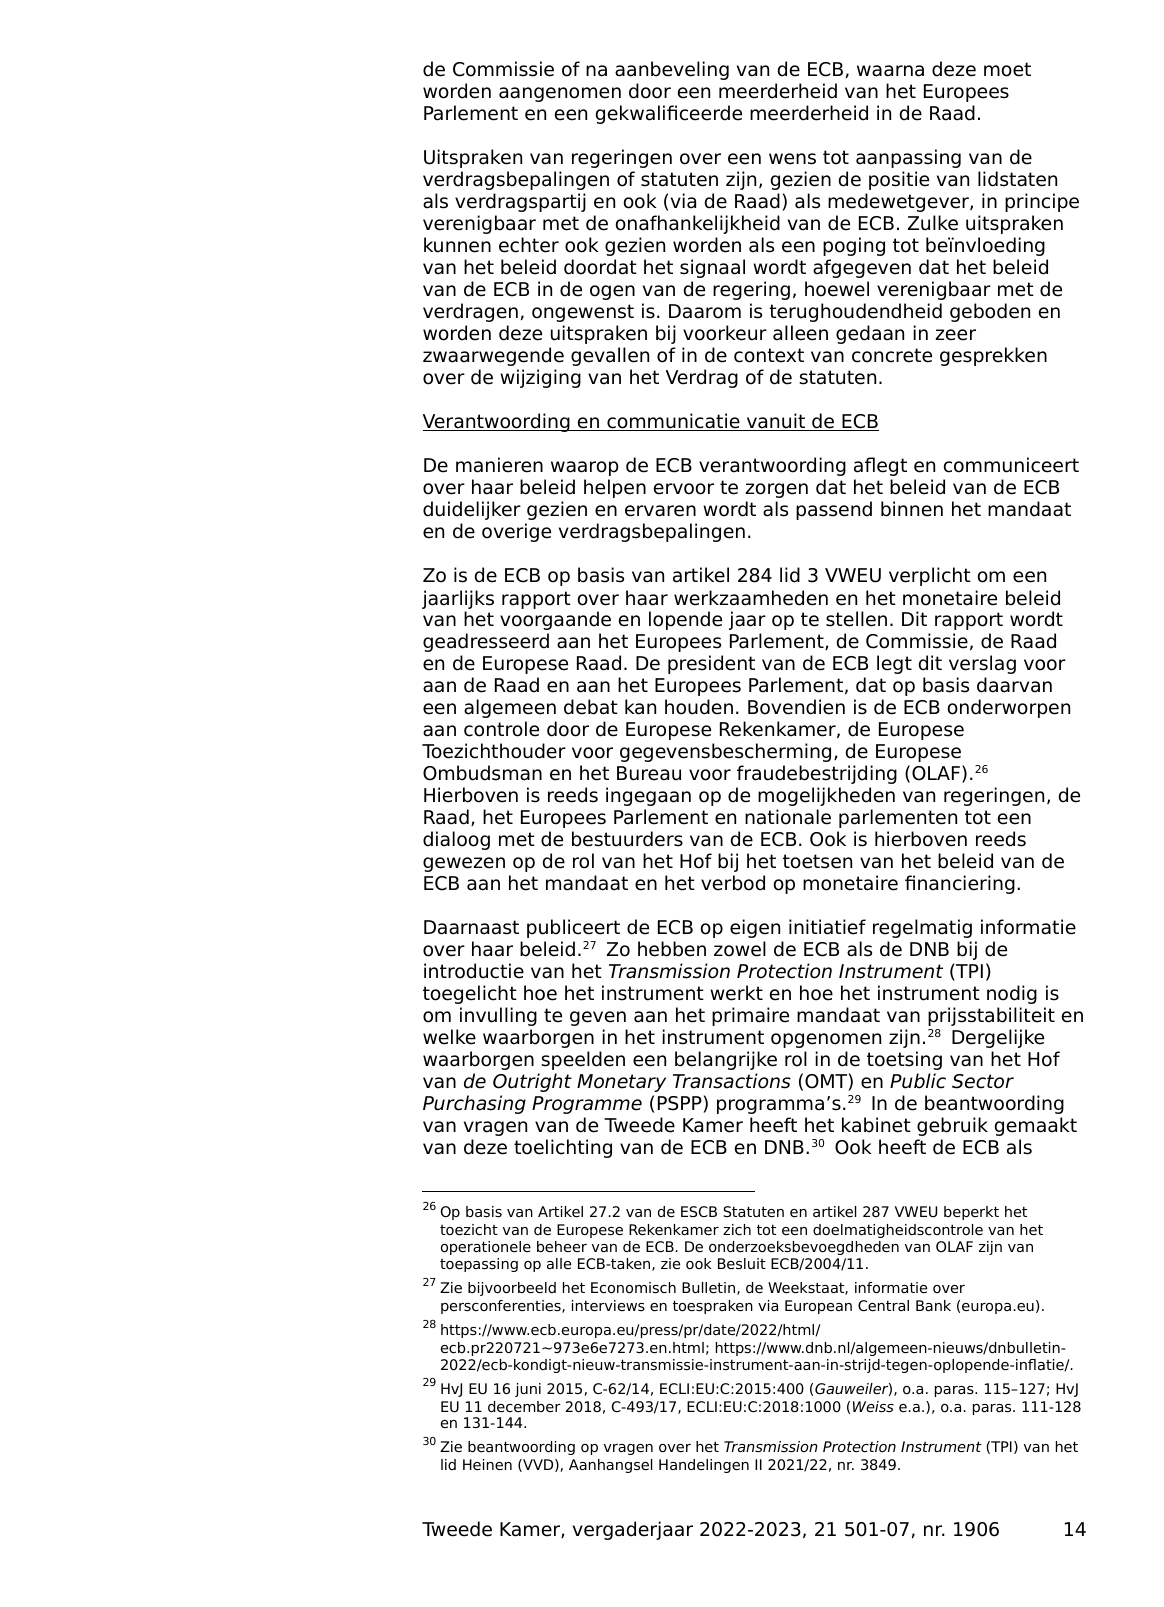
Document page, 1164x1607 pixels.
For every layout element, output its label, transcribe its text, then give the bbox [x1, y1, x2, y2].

text Uitspraken van regeringen over een wens tot aanpassing van de verdragsbepalingen of statuten zijn, gezien de positie van lidstaten als verdragspartij en ook (via de Raad) als medewetgever, in principe verenigbaar met de onafhankelijkheid van de ECB. Zulke uitspraken kunnen echter ook gezien worden als een poging tot beïnvloeding van het beleid doordat het signaal wordt afgegeven dat het beleid van de ECB in de ogen van de regering, hoewel verenigbaar met de verdragen, ongewenst is. Daarom is terughoudendheid geboden en worden deze uitspraken bij voorkeur alleen gedaan in zeer zwaarwegende gevallen of in de context van concrete gesprekken over de wijziging van het Verdrag of de statuten. [422, 147, 1087, 389]
text https://www.ecb.europa.eu/press/pr/date/2022/html/ecb.pr220721~973e6e7273.en.html; https://www.dnb.nl/algemeen-nieuws/dnbulletin-2022/ecb-kondigt-nieuw-transmissie-instrument-aan-in-strijd-tegen-oplopende-inflatie/. [422, 1318, 1087, 1374]
subtitle Verantwoording en communicatie vanuit de ECB [422, 411, 1087, 433]
text De manieren waarop de ECB verantwoording aflegt en communiceert over haar beleid helpen ervoor te zorgen dat het beleid van de ECB duidelijker gezien en ervaren wordt als passend binnen het mandaat en de overige verdragsbepalingen. [422, 455, 1087, 543]
text Daarnaast publiceert de ECB op eigen initiatief regelmatig informatie over haar beleid. Zo hebben zowel de ECB als de DNB bij de introductie van het Transmission Protection Instrument (TPI) toegelicht hoe het instrument werkt en hoe het instrument nodig is om invulling te geven aan het primaire mandaat van prijsstabiliteit en welke waarborgen in het instrument opgenomen zijn. Dergelijke waarborgen speelden een belangrijke rol in de toetsing van het Hof van de Outright Monetary Transactions (OMT) en Public Sector Purchasing Programme (PSPP) programma’s. In de beantwoording van vragen van de Tweede Kamer heeft het kabinet gebruik gemaakt van deze toelichting van de ECB en DNB. Ook heeft de ECB als [422, 917, 1087, 1159]
text de Commissie of na aanbeveling van de ECB, waarna deze moet worden aangenomen door een meerderheid van het Europees Parlement en een gekwalificeerde meerderheid in de Raad. [422, 59, 1087, 125]
text HvJ EU 16 juni 2015, C-62/14, ECLI:EU:C:2015:400 (Gauweiler), o.a. paras. 115–127; HvJ EU 11 december 2018, C-493/17, ECLI:EU:C:2018:1000 (Weiss e.a.), o.a. paras. 111-128 en 131-144. [422, 1377, 1087, 1432]
text Zie beantwoording op vragen over het Transmission Protection Instrument (TPI) van het lid Heinen (VVD), Aanhangsel Handelingen II 2021/22, nr. 3849. [422, 1435, 1087, 1474]
text Op basis van Artikel 27.2 van de ESCB Statuten en artikel 287 VWEU beperkt het toezicht van de Europese Rekenkamer zich tot een doelmatigheidscontrole van het operationele beheer van de ECB. De onderzoeksbevoegdheden van OLAF zijn van toepassing op alle ECB-taken, zie ook Besluit ECB/2004/11. [422, 1200, 1087, 1273]
text Zie bijvoorbeeld het Economisch Bulletin, de Weekstaat, informatie over persconferenties, interviews en toespraken via European Central Bank (europa.eu). [422, 1276, 1087, 1315]
text Zo is de ECB op basis van artikel 284 lid 3 VWEU verplicht om een jaarlijks rapport over haar werkzaamheden en het monetaire beleid van het voorgaande en lopende jaar op te stellen. Dit rapport wordt geadresseerd aan het Europees Parlement, de Commissie, de Raad en de Europese Raad. De president van de ECB legt dit verslag voor aan de Raad en aan het Europees Parlement, dat op basis daarvan een algemeen debat kan houden. Bovendien is de ECB onderworpen aan controle door de Europese Rekenkamer, de Europese Toezichthouder voor gegevensbescherming, de Europese Ombudsman en het Bureau voor fraudebestrijding (OLAF). Hierboven is reeds ingegaan op de mogelijkheden van regeringen, de Raad, het Europees Parlement en nationale parlementen tot een dialoog met de bestuurders van de ECB. Ook is hierboven reeds gewezen op de rol van het Hof bij het toetsen van het beleid van de ECB aan het mandaat en het verbod op monetaire financiering. [422, 565, 1087, 895]
